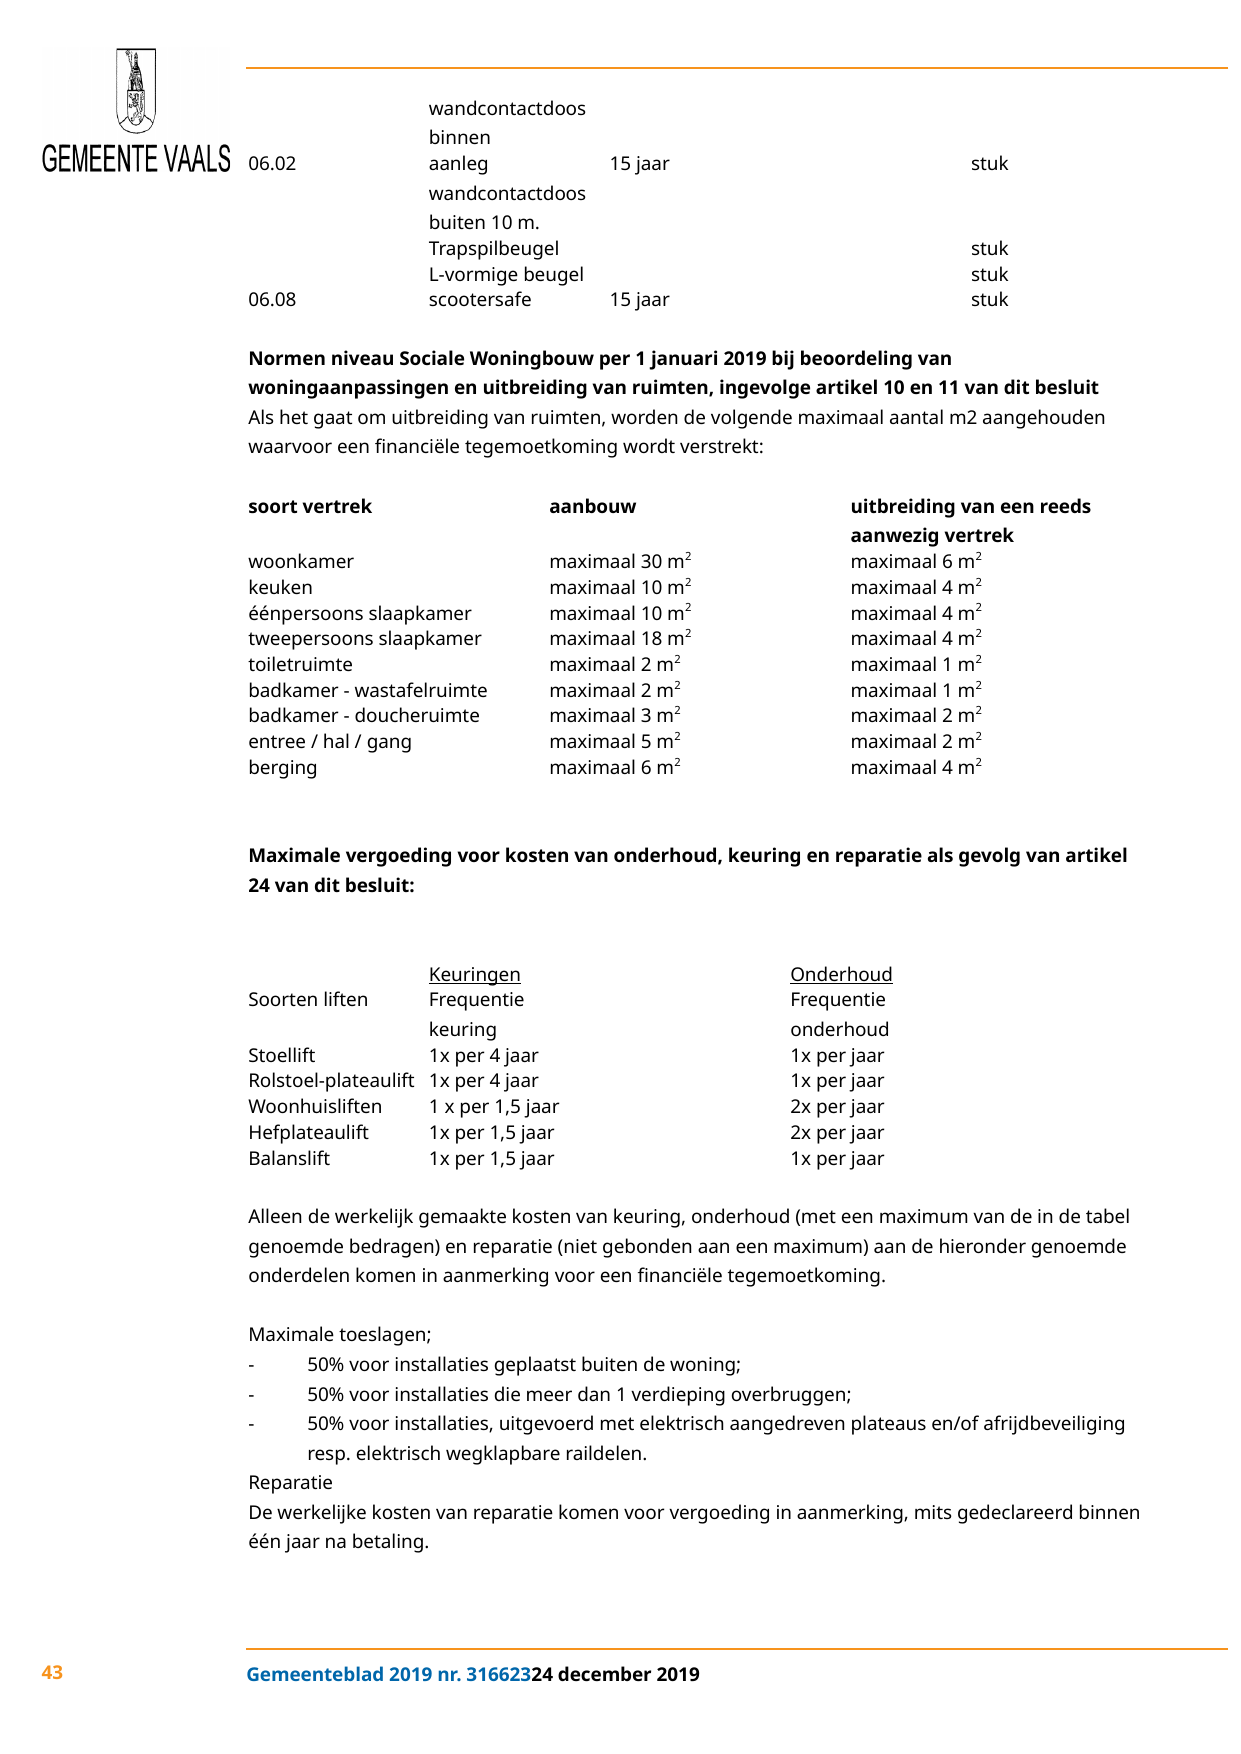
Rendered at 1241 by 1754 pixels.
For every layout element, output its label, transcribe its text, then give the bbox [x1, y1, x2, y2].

table_cell [790, 235, 971, 261]
table_cell berging [248, 754, 549, 780]
table_cell éénpersoons slaapkamer [248, 600, 549, 626]
table_cell Hefplateaulift [248, 1119, 429, 1145]
table_cell maximaal 3 m2 [549, 703, 850, 728]
table_cell [971, 1068, 1152, 1093]
table_cell entree / hal / gang [248, 729, 549, 754]
text Reparatie [248, 1469, 1152, 1495]
table_cell [609, 95, 790, 150]
table_cell 1x per jaar [790, 1042, 971, 1067]
text Normen niveau Sociale Woningbouw per 1 januari 2019 bij beoordeling van woningaanpassingen en uitbreiding van ruimten, ingevolge artikel 10 en 11 van dit besluit [248, 345, 1152, 400]
table_cell aanleg wandcontactdoos buiten 10 m. [429, 150, 609, 235]
table_cell scootersafe [429, 286, 609, 312]
table_cell maximaal 1 m2 [850, 677, 1152, 703]
table_cell [971, 95, 1152, 150]
table_cell stuk [971, 261, 1152, 286]
table_cell [790, 150, 971, 235]
table_cell keuken [248, 574, 549, 600]
table_cell Balanslift [248, 1145, 429, 1170]
table_cell [609, 986, 790, 1042]
table_cell maximaal 2 m2 [549, 677, 850, 703]
table_cell toiletruimte [248, 651, 549, 677]
table_cell [971, 1119, 1152, 1145]
table_cell maximaal 2 m2 [549, 651, 850, 677]
list 50% voor installaties geplaatst buiten de woning; [248, 1351, 1152, 1377]
table_cell badkamer - doucheruimte [248, 703, 549, 728]
table_header Keuringen [429, 961, 790, 986]
table_cell 1 x per 1,5 jaar [429, 1093, 609, 1119]
table_cell [609, 1145, 790, 1170]
table_cell 06.02 [248, 150, 429, 235]
table_cell Woonhuisliften [248, 1093, 429, 1119]
table_cell [609, 1042, 790, 1067]
table_cell Rolstoel-plateaulift [248, 1068, 429, 1093]
table_cell [971, 986, 1152, 1042]
table_cell maximaal 6 m2 [549, 754, 850, 780]
table_cell maximaal 2 m2 [850, 729, 1152, 754]
table_cell [609, 1068, 790, 1093]
table_cell 1x per 1,5 jaar [429, 1119, 609, 1145]
table_cell maximaal 6 m2 [850, 548, 1152, 574]
text Alleen de werkelijk gemaakte kosten van keuring, onderhoud (met een maximum van de in de tabel genoemde bedragen) en reparatie (niet gebonden aan een maximum) aan de hieronder genoemde onderdelen komen in aanmerking voor een financiële tegemoetkoming. [248, 1203, 1152, 1288]
table_cell badkamer - wastafelruimte [248, 677, 549, 703]
table_cell [790, 95, 971, 150]
table_cell wandcontactdoos binnen [429, 95, 609, 150]
table_cell maximaal 30 m2 [549, 548, 850, 574]
table_cell Stoellift [248, 1042, 429, 1067]
table_cell stuk [971, 235, 1152, 261]
table_cell 1x per 4 jaar [429, 1068, 609, 1093]
table_cell [971, 1093, 1152, 1119]
table_cell Frequentie keuring [429, 986, 609, 1042]
table_cell [609, 1093, 790, 1119]
table_header [248, 961, 429, 986]
table_cell [609, 1119, 790, 1145]
table_cell Frequentie onderhoud [790, 986, 971, 1042]
table_cell maximaal 2 m2 [850, 703, 1152, 728]
table_cell maximaal 4 m2 [850, 600, 1152, 626]
text Maximale toeslagen; [248, 1322, 1152, 1347]
table_cell tweepersoons slaapkamer [248, 626, 549, 651]
table_cell 1x per 4 jaar [429, 1042, 609, 1067]
table_cell [248, 235, 429, 261]
table_cell [971, 1145, 1152, 1170]
table_cell 2x per jaar [790, 1093, 971, 1119]
table_cell [248, 95, 429, 150]
table_cell maximaal 4 m2 [850, 754, 1152, 780]
table_cell 1x per 1,5 jaar [429, 1145, 609, 1170]
list 50% voor installaties die meer dan 1 verdieping overbruggen; [248, 1381, 1152, 1406]
table_cell 1x per jaar [790, 1068, 971, 1093]
table_header soort vertrek [248, 493, 549, 548]
table_header Onderhoud [790, 961, 1152, 986]
text Maximale vergoeding voor kosten van onderhoud, keuring en reparatie als gevolg van artikel 24 van dit besluit: [248, 842, 1152, 898]
text De werkelijke kosten van reparatie komen voor vergoeding in aanmerking, mits gedeclareerd binnen één jaar na betaling. [248, 1499, 1152, 1554]
table_cell maximaal 4 m2 [850, 574, 1152, 600]
table_cell [790, 261, 971, 286]
list 50% voor installaties, uitgevoerd met elektrisch aangedreven plateaus en/of afrijdbeveiliging resp. elektrisch wegklapbare raildelen. [248, 1410, 1152, 1466]
table_cell stuk [971, 150, 1152, 235]
table_cell [971, 1042, 1152, 1067]
table_cell 15 jaar [609, 286, 790, 312]
table_cell maximaal 18 m2 [549, 626, 850, 651]
text Als het gaat om uitbreiding van ruimten, worden de volgende maximaal aantal m2 aangehouden waarvoor een financiële tegemoetkoming wordt verstrekt: [248, 404, 1152, 459]
table_cell 1x per jaar [790, 1145, 971, 1170]
table_cell maximaal 10 m2 [549, 600, 850, 626]
table_cell [609, 235, 790, 261]
table_header uitbreiding van een reeds aanwezig vertrek [850, 493, 1152, 548]
table_cell maximaal 5 m2 [549, 729, 850, 754]
table_cell L-vormige beugel [429, 261, 609, 286]
picture [41, 47, 231, 172]
table_cell maximaal 4 m2 [850, 626, 1152, 651]
table_cell [609, 261, 790, 286]
table_cell 06.08 [248, 286, 429, 312]
table_cell Soorten liften [248, 986, 429, 1042]
table_cell [790, 286, 971, 312]
table_cell woonkamer [248, 548, 549, 574]
table_cell stuk [971, 286, 1152, 312]
table_cell Trapspilbeugel [429, 235, 609, 261]
table_header aanbouw [549, 493, 850, 548]
table_cell maximaal 10 m2 [549, 574, 850, 600]
table_cell 15 jaar [609, 150, 790, 235]
table_cell 2x per jaar [790, 1119, 971, 1145]
table_cell maximaal 1 m2 [850, 651, 1152, 677]
table_cell [248, 261, 429, 286]
